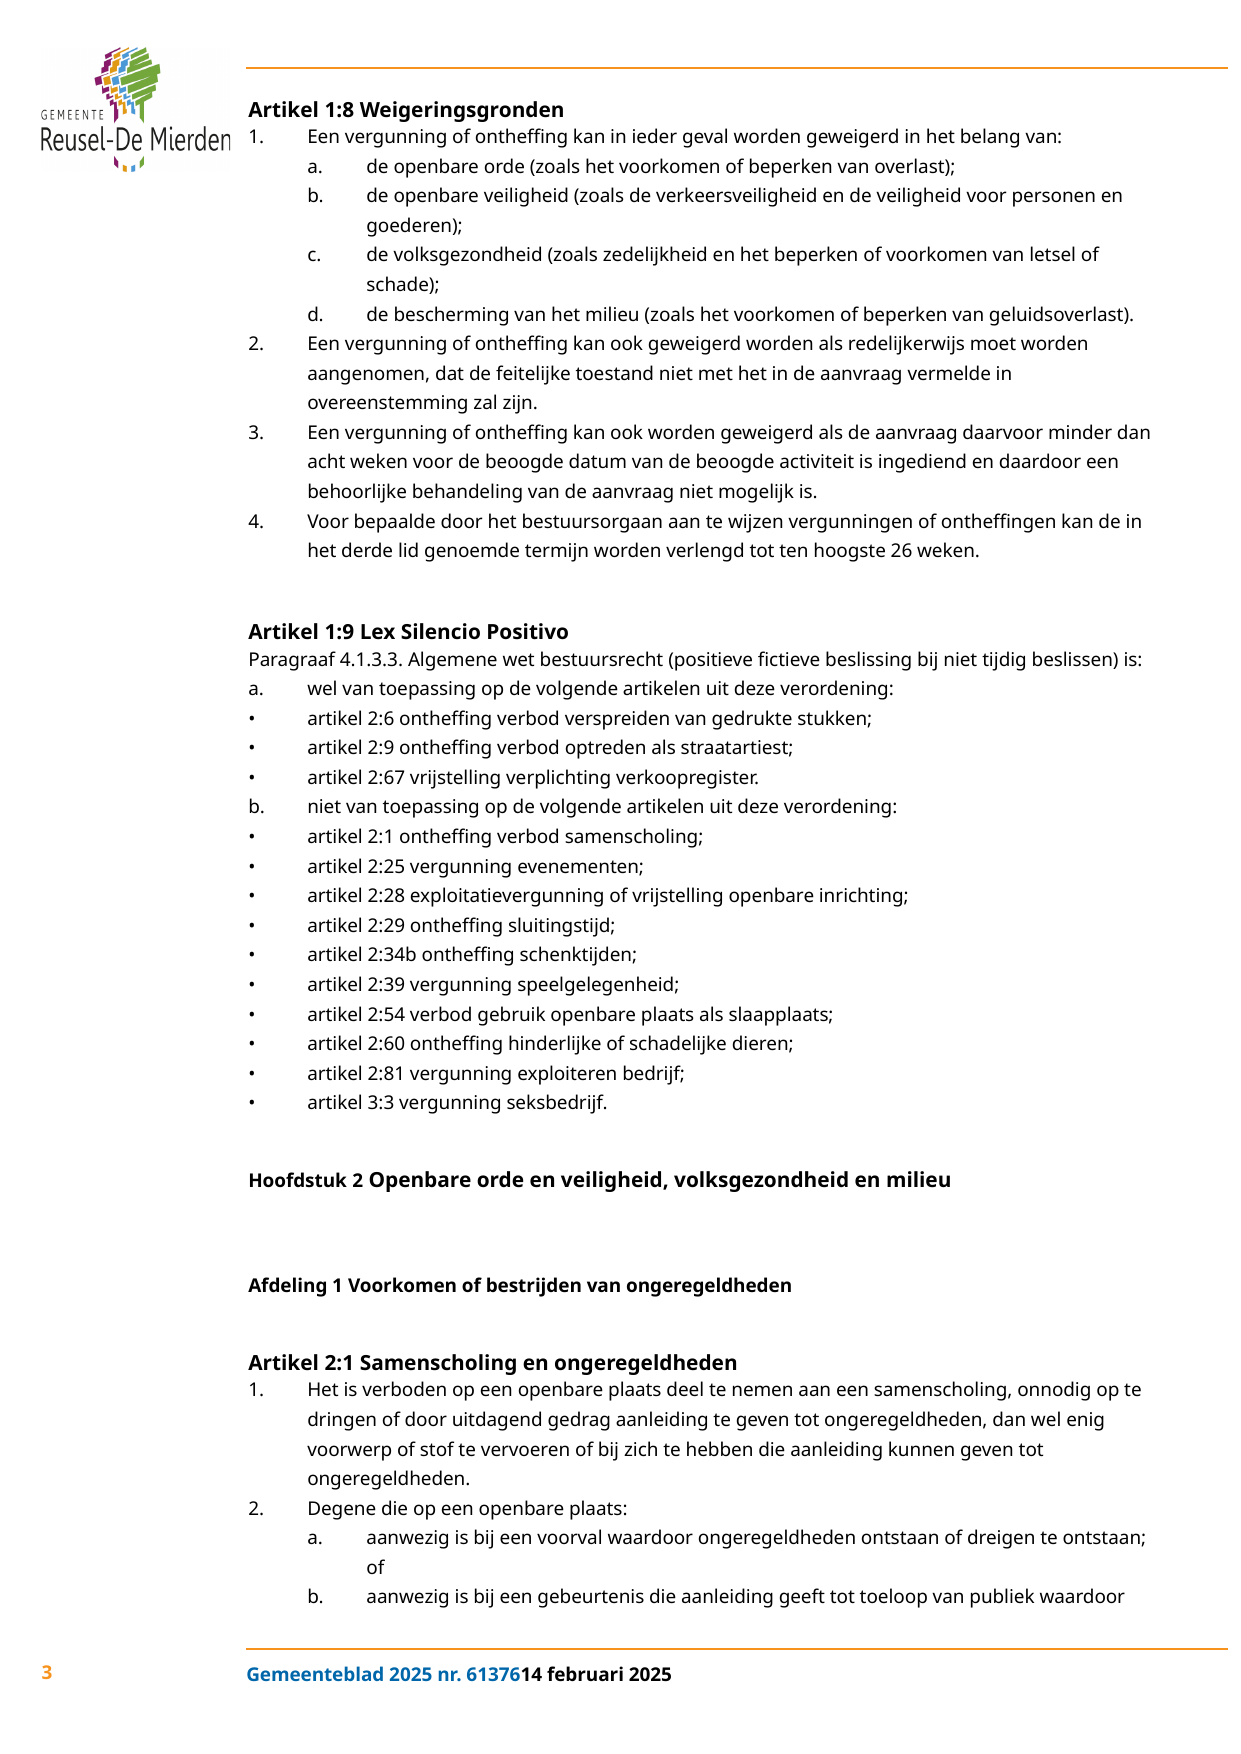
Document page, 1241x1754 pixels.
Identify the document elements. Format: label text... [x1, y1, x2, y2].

list artikel 2:67 vrijstelling verplichting verkoopregister. [248, 764, 1152, 790]
picture [41, 47, 231, 172]
text Afdeling 1 Voorkomen of bestrijden van ongeregeldheden [248, 1272, 1152, 1298]
list artikel 2:1 ontheffing verbod samenscholing; [248, 823, 1152, 849]
list de bescherming van het milieu (zoals het voorkomen of beperken van geluidsoverlast). [307, 301, 1152, 326]
list artikel 2:6 ontheffing verbod verspreiden van gedrukte stukken; [248, 705, 1152, 731]
list Het is verboden op een openbare plaats deel te nemen aan een samenscholing, onnodig op te dringen of door uitdagend gedrag aanleiding te geven tot ongeregeldheden, dan wel enig voorwerp of stof te vervoeren of bij zich te hebben die aanleiding kunnen geven tot ongeregeldheden. [248, 1377, 1152, 1491]
list wel van toepassing op de volgende artikelen uit deze verordening: [248, 675, 1152, 701]
list Een vergunning of ontheffing kan ook geweigerd worden als redelijkerwijs moet worden aangenomen, dat de feitelijke toestand niet met het in de aanvraag vermelde in overeenstemming zal zijn. [248, 330, 1152, 415]
text Artikel 1:8 Weigeringsgronden [248, 95, 1152, 123]
list de openbare veiligheid (zoals de verkeersveiligheid en de veiligheid voor personen en goederen); [307, 182, 1152, 238]
list aanwezig is bij een gebeurtenis die aanleiding geeft tot toeloop van publiek waardoor [307, 1584, 1152, 1609]
list niet van toepassing op de volgende artikelen uit deze verordening: [248, 794, 1152, 819]
list Degene die op een openbare plaats: [248, 1495, 1152, 1521]
list artikel 3:3 vergunning seksbedrijf. [248, 1089, 1152, 1115]
list aanwezig is bij een voorval waardoor ongeregeldheden ontstaan of dreigen te ontstaan; of [307, 1524, 1152, 1580]
list artikel 2:34b ontheffing schenktijden; [248, 942, 1152, 967]
list Een vergunning of ontheffing kan ook worden geweigerd als de aanvraag daarvoor minder dan acht weken voor de beoogde datum van de beoogde activiteit is ingediend en daardoor een behoorlijke behandeling van de aanvraag niet mogelijk is. [248, 419, 1152, 504]
list artikel 2:9 ontheffing verbod optreden als straatartiest; [248, 734, 1152, 760]
list artikel 2:60 ontheffing hinderlijke of schadelijke dieren; [248, 1030, 1152, 1056]
list Voor bepaalde door het bestuursorgaan aan te wijzen vergunningen of ontheffingen kan de in het derde lid genoemde termijn worden verlengd tot ten hoogste 26 weken. [248, 508, 1152, 563]
text Artikel 2:1 Samenscholing en ongeregeldheden [248, 1348, 1152, 1377]
list artikel 2:54 verbod gebruik openbare plaats als slaapplaats; [248, 1001, 1152, 1027]
text Paragraaf 4.1.3.3. Algemene wet bestuursrecht (positieve fictieve beslissing bij niet tijdig beslissen) is: [248, 646, 1152, 672]
list Een vergunning of ontheffing kan in ieder geval worden geweigerd in het belang van: [248, 123, 1152, 149]
list artikel 2:29 ontheffing sluitingstijd; [248, 912, 1152, 938]
list de openbare orde (zoals het voorkomen of beperken van overlast); [307, 153, 1152, 178]
list artikel 2:39 vergunning speelgelegenheid; [248, 971, 1152, 997]
list artikel 2:28 exploitatievergunning of vrijstelling openbare inrichting; [248, 882, 1152, 908]
list artikel 2:25 vergunning evenementen; [248, 853, 1152, 879]
list de volksgezondheid (zoals zedelijkheid en het beperken of voorkomen van letsel of schade); [307, 242, 1152, 297]
list artikel 2:81 vergunning exploiteren bedrijf; [248, 1060, 1152, 1086]
text Artikel 1:9 Lex Silencio Positivo [248, 617, 1152, 646]
text Hoofdstuk 2 Openbare orde en veiligheid, volksgezondheid en milieu [248, 1165, 1152, 1193]
